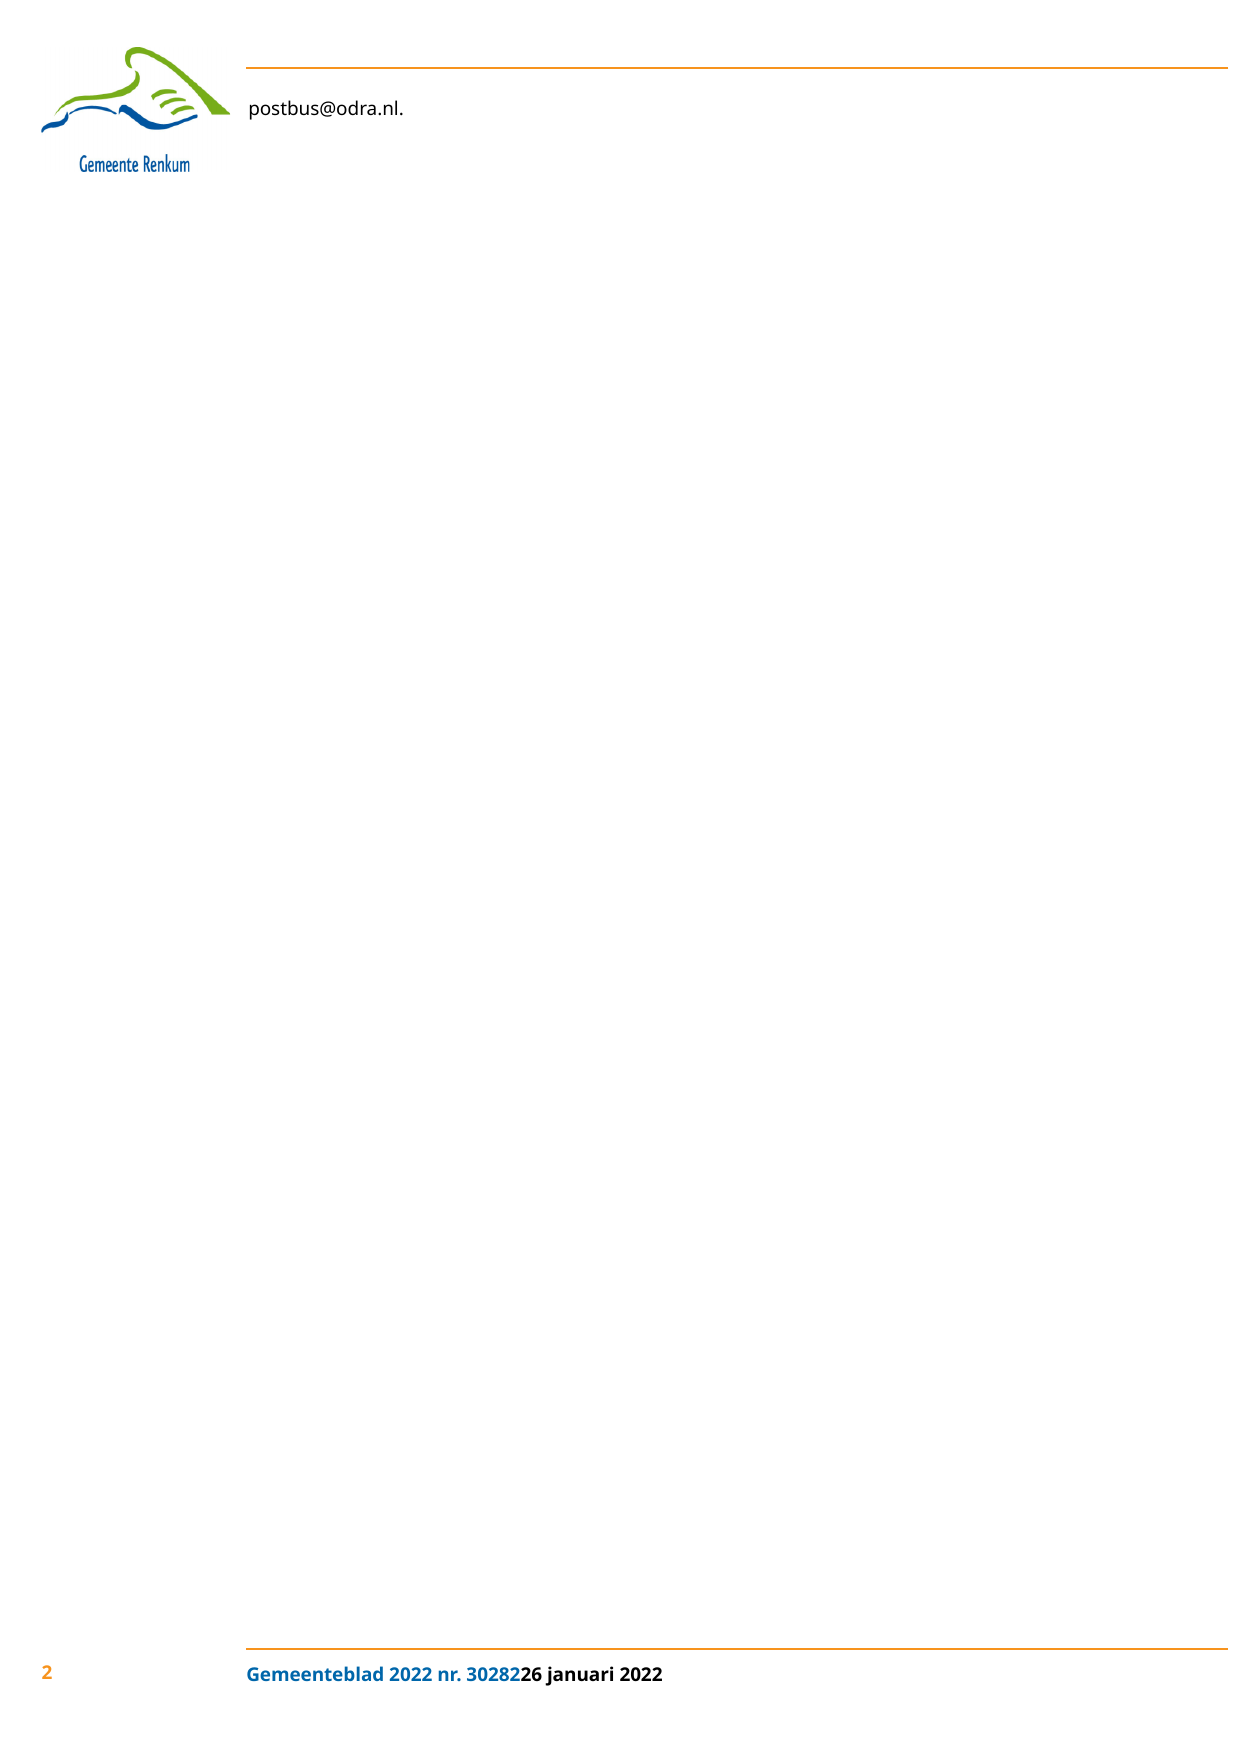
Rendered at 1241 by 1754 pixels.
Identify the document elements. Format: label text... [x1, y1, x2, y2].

picture [41, 47, 231, 172]
text postbus@odra.nl. [248, 95, 1152, 121]
